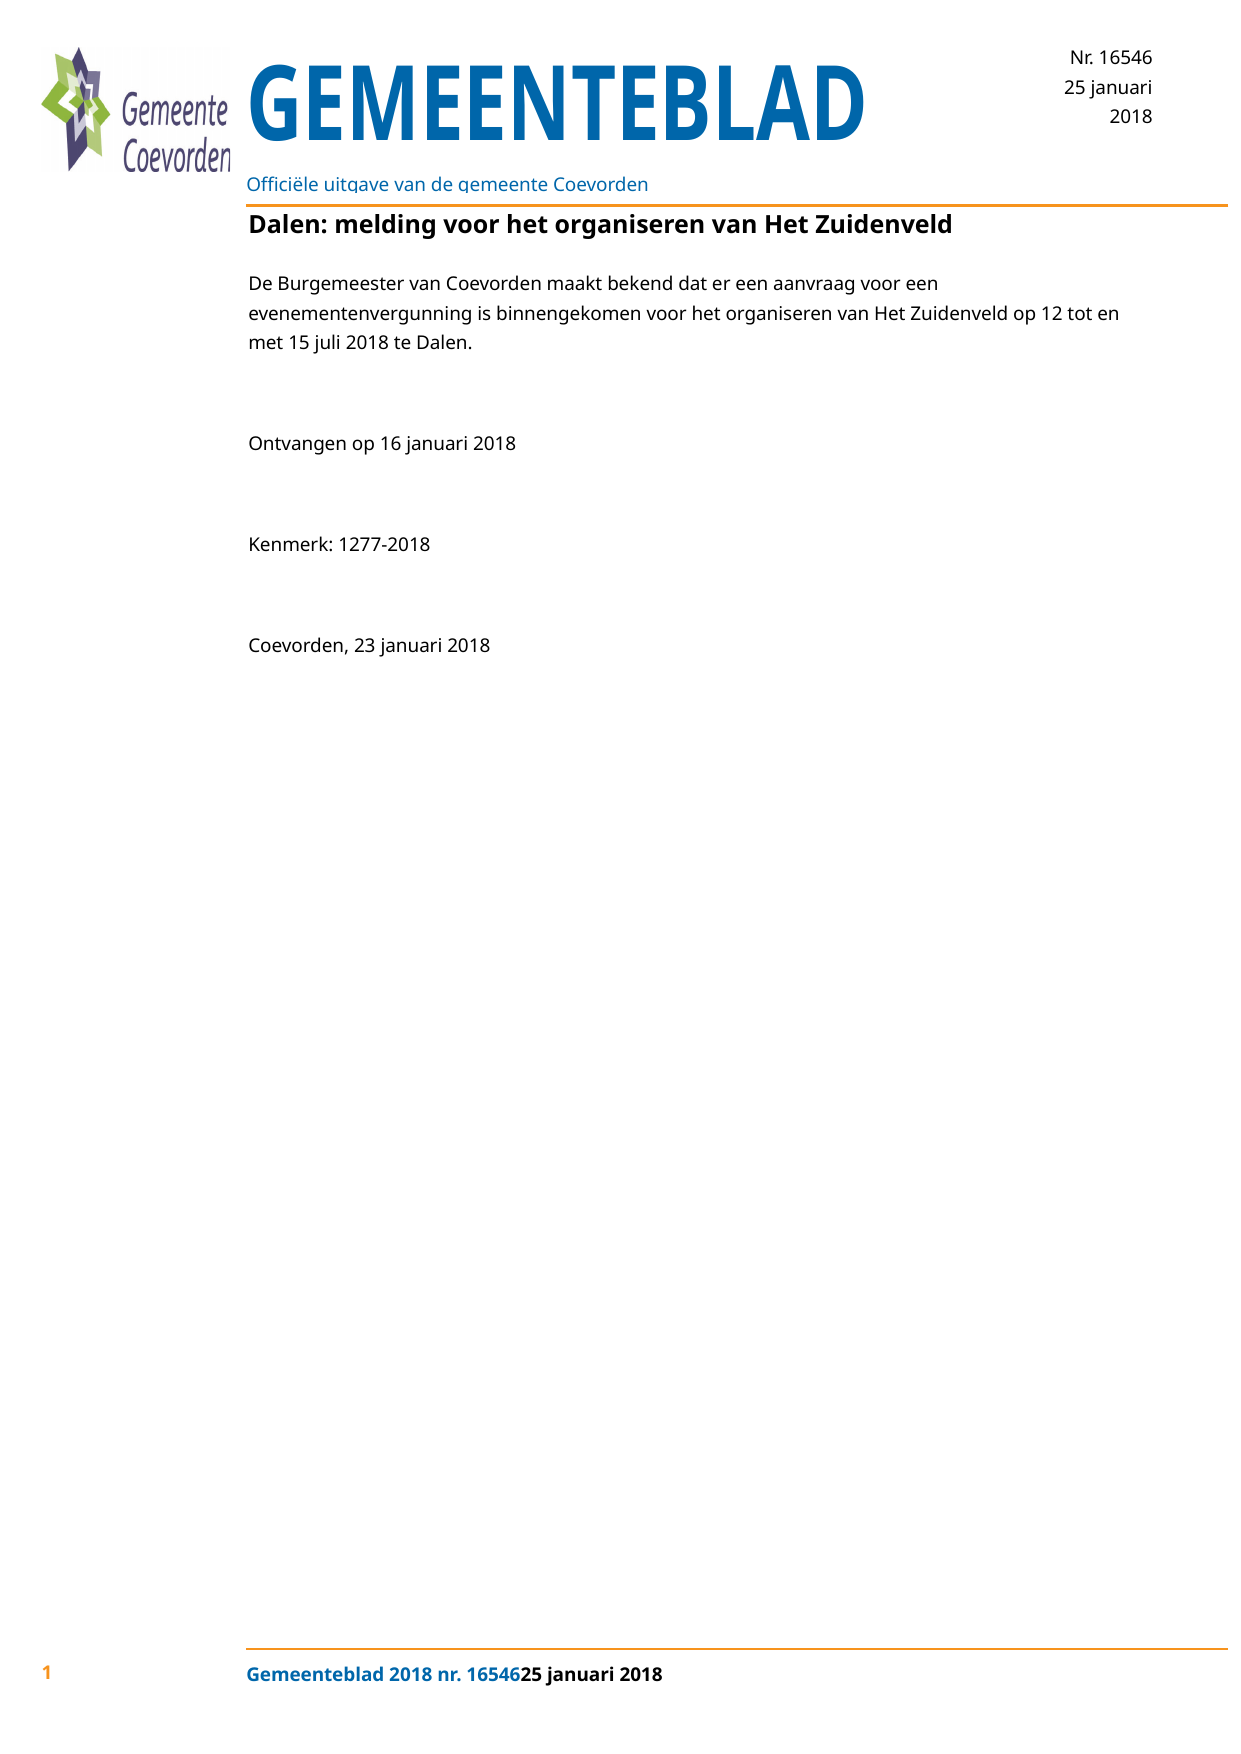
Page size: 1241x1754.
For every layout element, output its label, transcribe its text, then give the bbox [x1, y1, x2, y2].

text Coevorden, 23 januari 2018 [248, 632, 1152, 658]
text Ontvangen op 16 januari 2018 [248, 430, 1152, 456]
text Dalen: melding voor het organiseren van Het Zuidenveld [248, 207, 1152, 241]
text Kenmerk: 1277-2018 [248, 531, 1152, 557]
picture [41, 47, 231, 172]
text De Burgemeester van Coevorden maakt bekend dat er een aanvraag voor een evenementenvergunning is binnengekomen voor het organiseren van Het Zuidenveld op 12 tot en met 15 juli 2018 te Dalen. [248, 270, 1152, 355]
